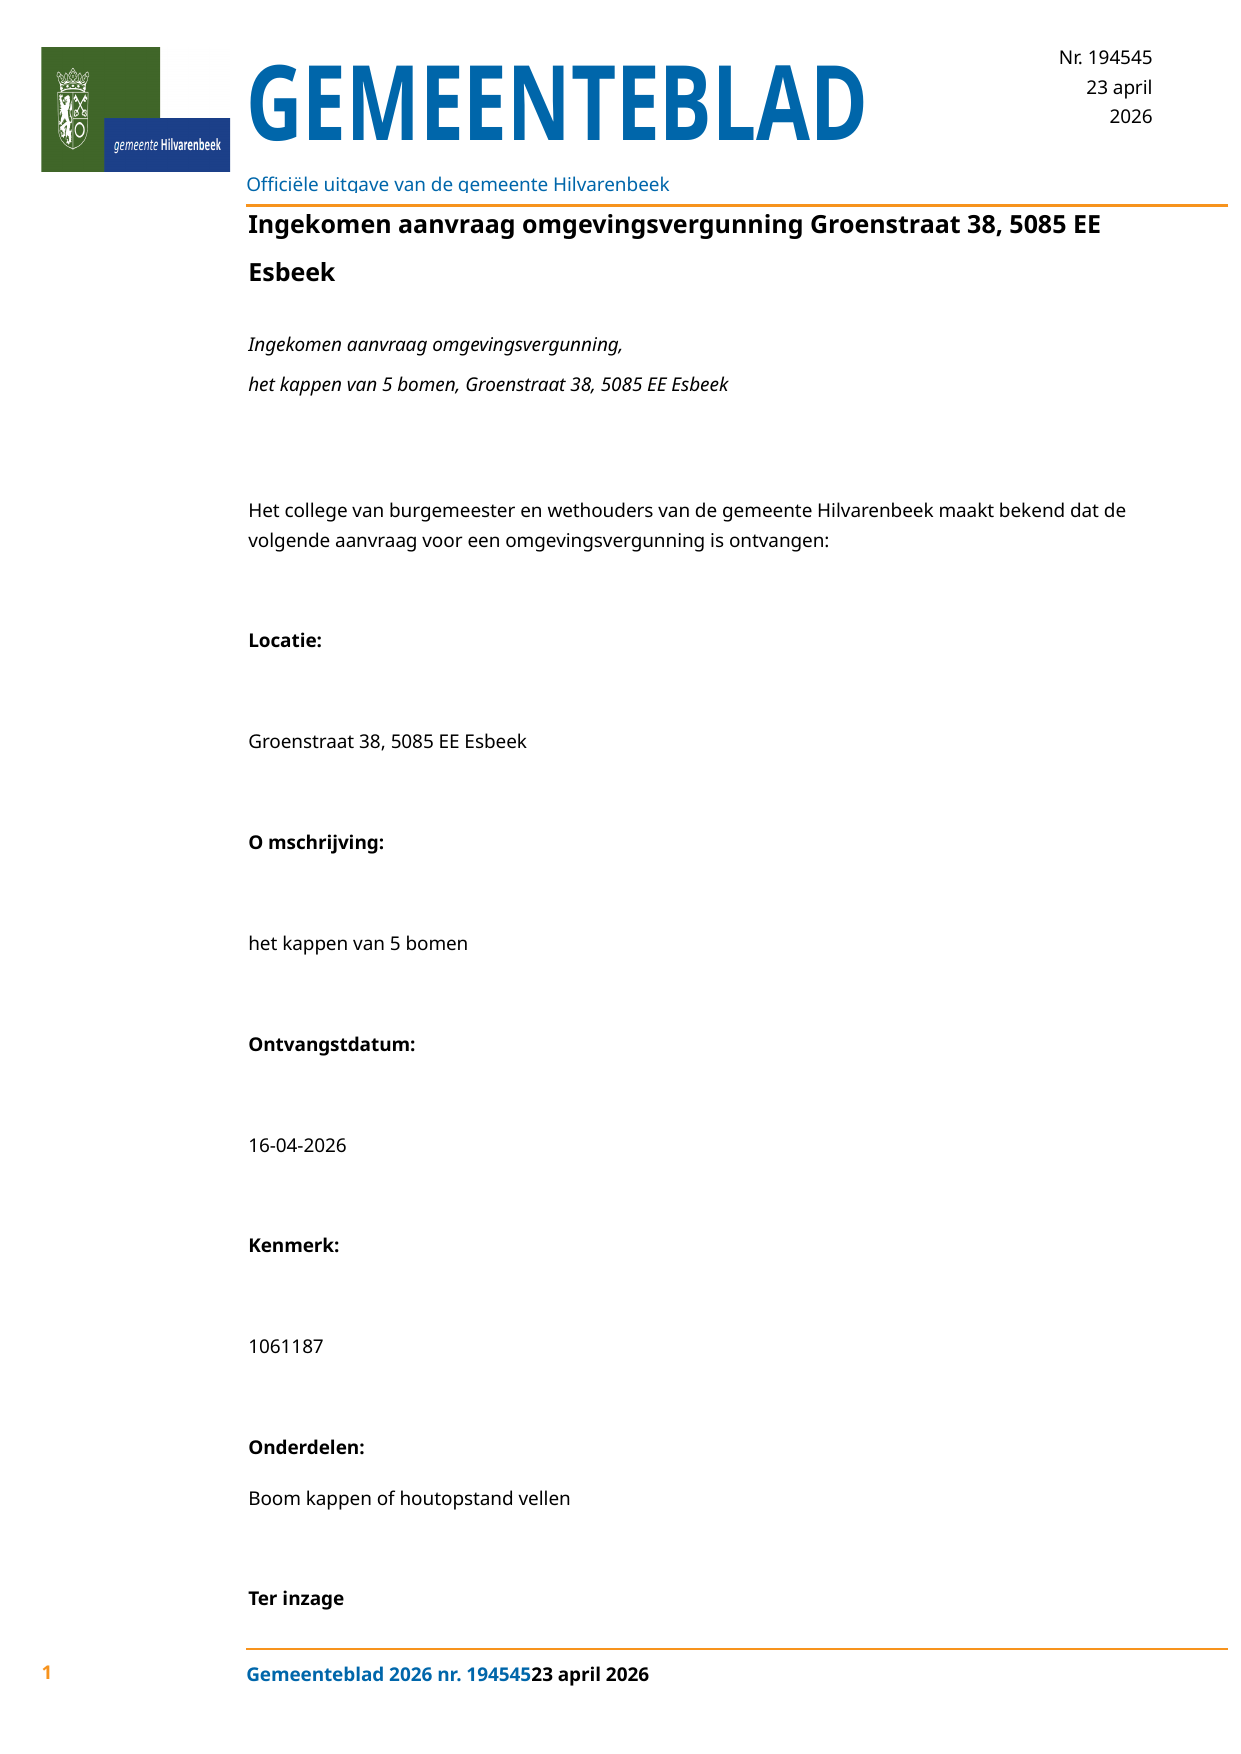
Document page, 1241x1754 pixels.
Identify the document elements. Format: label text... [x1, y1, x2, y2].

text O mschrijving: [248, 829, 1152, 855]
text Het college van burgemeester en wethouders van de gemeente Hilvarenbeek maakt bekend dat de volgende aanvraag voor een omgevingsvergunning is ontvangen: [248, 497, 1152, 553]
text Kenmerk: [248, 1233, 1152, 1258]
text Ingekomen aanvraag omgevingsvergunning Groenstraat 38, 5085 EE Esbeek [248, 207, 1152, 288]
text het kappen van 5 bomen, Groenstraat 38, 5085 EE Esbeek [248, 371, 1152, 396]
picture [41, 47, 231, 172]
text 16-04-2026 [248, 1132, 1152, 1158]
text Ingekomen aanvraag omgevingsvergunning, [248, 331, 1152, 357]
text het kappen van 5 bomen [248, 930, 1152, 956]
text Boom kappen of houtopstand vellen [248, 1485, 1152, 1511]
text Onderdelen: [248, 1434, 1152, 1460]
text 1061187 [248, 1333, 1152, 1359]
text Ter inzage [248, 1586, 1152, 1611]
text Ontvangstdatum: [248, 1031, 1152, 1057]
text Locatie: [248, 628, 1152, 653]
text Groenstraat 38, 5085 EE Esbeek [248, 728, 1152, 754]
